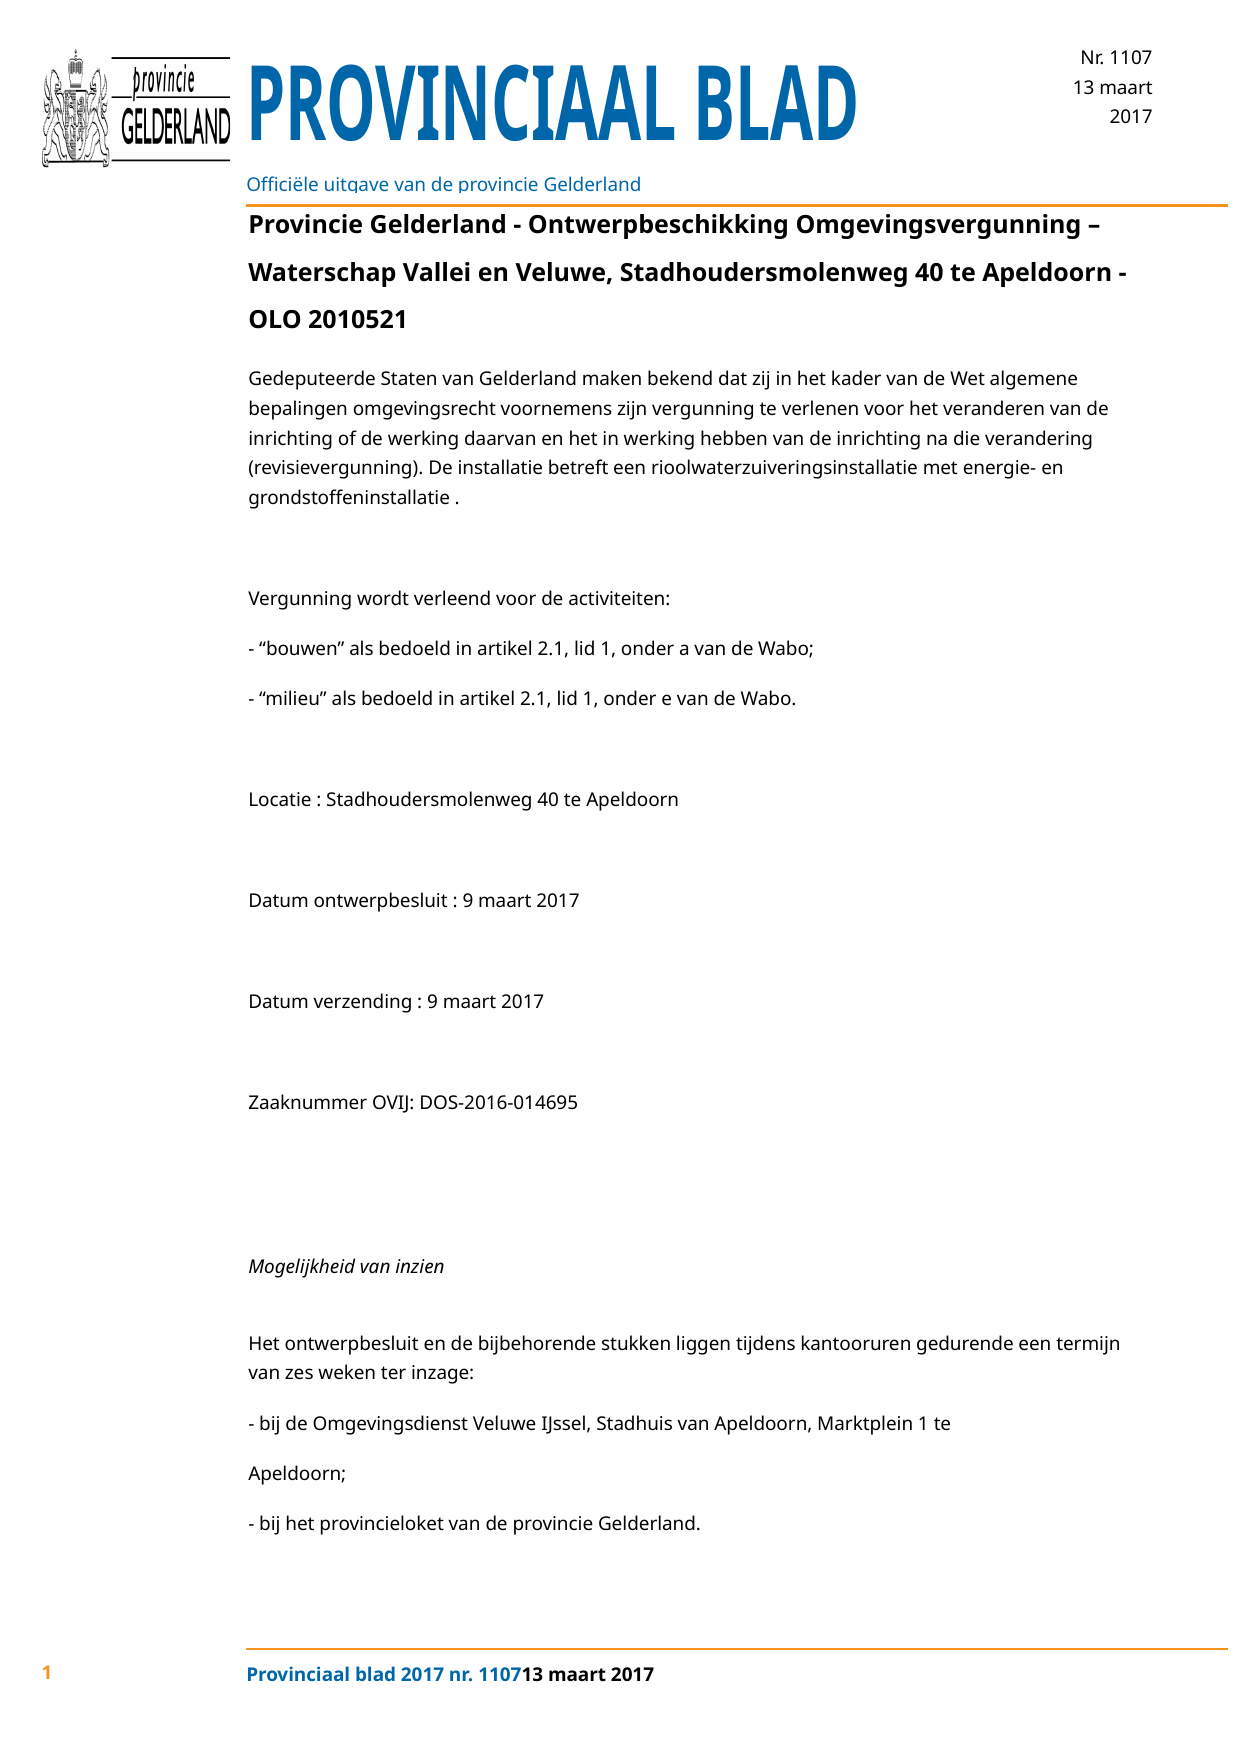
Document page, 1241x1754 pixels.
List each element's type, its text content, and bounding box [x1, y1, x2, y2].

text Datum ontwerpbesluit : 9 maart 2017 [248, 887, 1152, 913]
text Datum verzending : 9 maart 2017 [248, 988, 1152, 1014]
text Apeldoorn; [248, 1460, 1152, 1486]
text Gedeputeerde Staten van Gelderland maken bekend dat zij in het kader van de Wet algemene bepalingen omgevingsrecht voornemens zijn vergunning te verlenen voor het veranderen van de inrichting of de werking daarvan en het in werking hebben van de inrichting na die verandering (revisievergunning). De installatie betreft een rioolwaterzuiveringsinstallatie met energie- en grondstoffeninstallatie . [248, 366, 1152, 509]
text - “bouwen” als bedoeld in artikel 2.1, lid 1, onder a van de Wabo; [248, 635, 1152, 661]
text - bij het provincieloket van de provincie Gelderland. [248, 1511, 1152, 1536]
text - bij de Omgevingsdienst Veluwe IJssel, Stadhuis van Apeldoorn, Marktplein 1 te [248, 1410, 1152, 1436]
text Zaaknummer OVIJ: DOS-2016-014695 [248, 1089, 1152, 1114]
text Het ontwerpbesluit en de bijbehorende stukken liggen tijdens kantooruren gedurende een termijn van zes weken ter inzage: [248, 1330, 1152, 1385]
text Vergunning wordt verleend voor de activiteiten: [248, 585, 1152, 610]
text - “milieu” als bedoeld in artikel 2.1, lid 1, onder e van de Wabo. [248, 686, 1152, 711]
text Provincie Gelderland - Ontwerpbeschikking Omgevingsvergunning – Waterschap Vallei en Veluwe, Stadhoudersmolenweg 40 te Apeldoorn - OLO 2010521 [248, 207, 1152, 336]
text Locatie : Stadhoudersmolenweg 40 te Apeldoorn [248, 786, 1152, 812]
text Mogelijkheid van inzien [248, 1254, 1152, 1279]
picture [41, 47, 231, 172]
